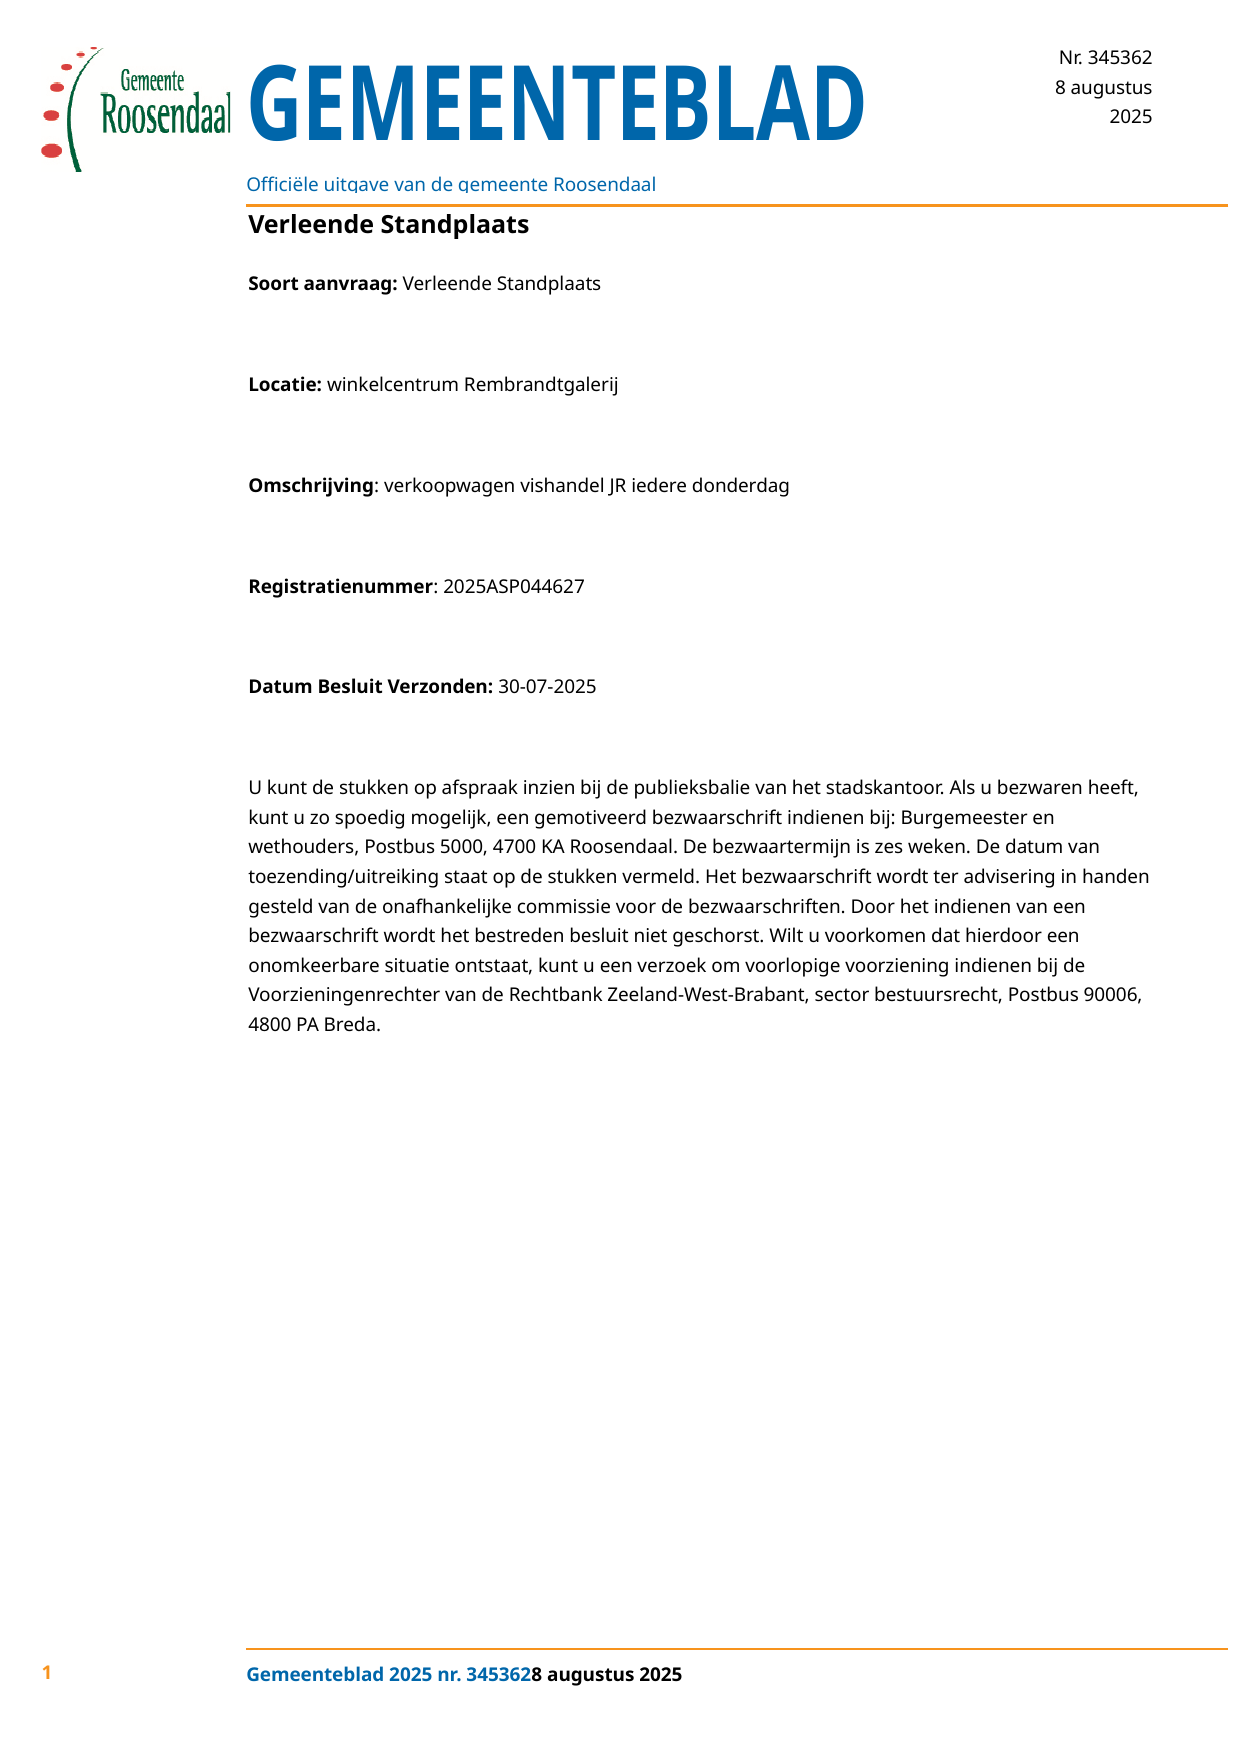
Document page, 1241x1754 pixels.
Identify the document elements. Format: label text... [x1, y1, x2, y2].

picture [41, 47, 231, 172]
text U kunt de stukken op afspraak inzien bij de publieksbalie van het stadskantoor. Als u bezwaren heeft, kunt u zo spoedig mogelijk, een gemotiveerd bezwaarschrift indienen bij: Burgemeester en wethouders, Postbus 5000, 4700 KA Roosendaal. De bezwaartermijn is zes weken. De datum van toezending/uitreiking staat op de stukken vermeld. Het bezwaarschrift wordt ter advisering in handen gesteld van de onafhankelijke commissie voor de bezwaarschriften. Door het indienen van een bezwaarschrift wordt het bestreden besluit niet geschorst. Wilt u voorkomen dat hierdoor een onomkeerbare situatie ontstaat, kunt u een verzoek om voorlopige voorziening indienen bij de Voorzieningenrechter van de Rechtbank Zeeland-West-Brabant, sector bestuursrecht, Postbus 90006, 4800 PA Breda. [248, 774, 1152, 1037]
text Registratienummer: 2025ASP044627 [248, 573, 1152, 598]
text Datum Besluit Verzonden: 30-07-2025 [248, 674, 1152, 699]
text Soort aanvraag: Verleende Standplaats [248, 270, 1152, 296]
text Verleende Standplaats [248, 207, 1152, 241]
text Omschrijving: verkoopwagen vishandel JR iedere donderdag [248, 472, 1152, 498]
text Locatie: winkelcentrum Rembrandtgalerij [248, 371, 1152, 397]
